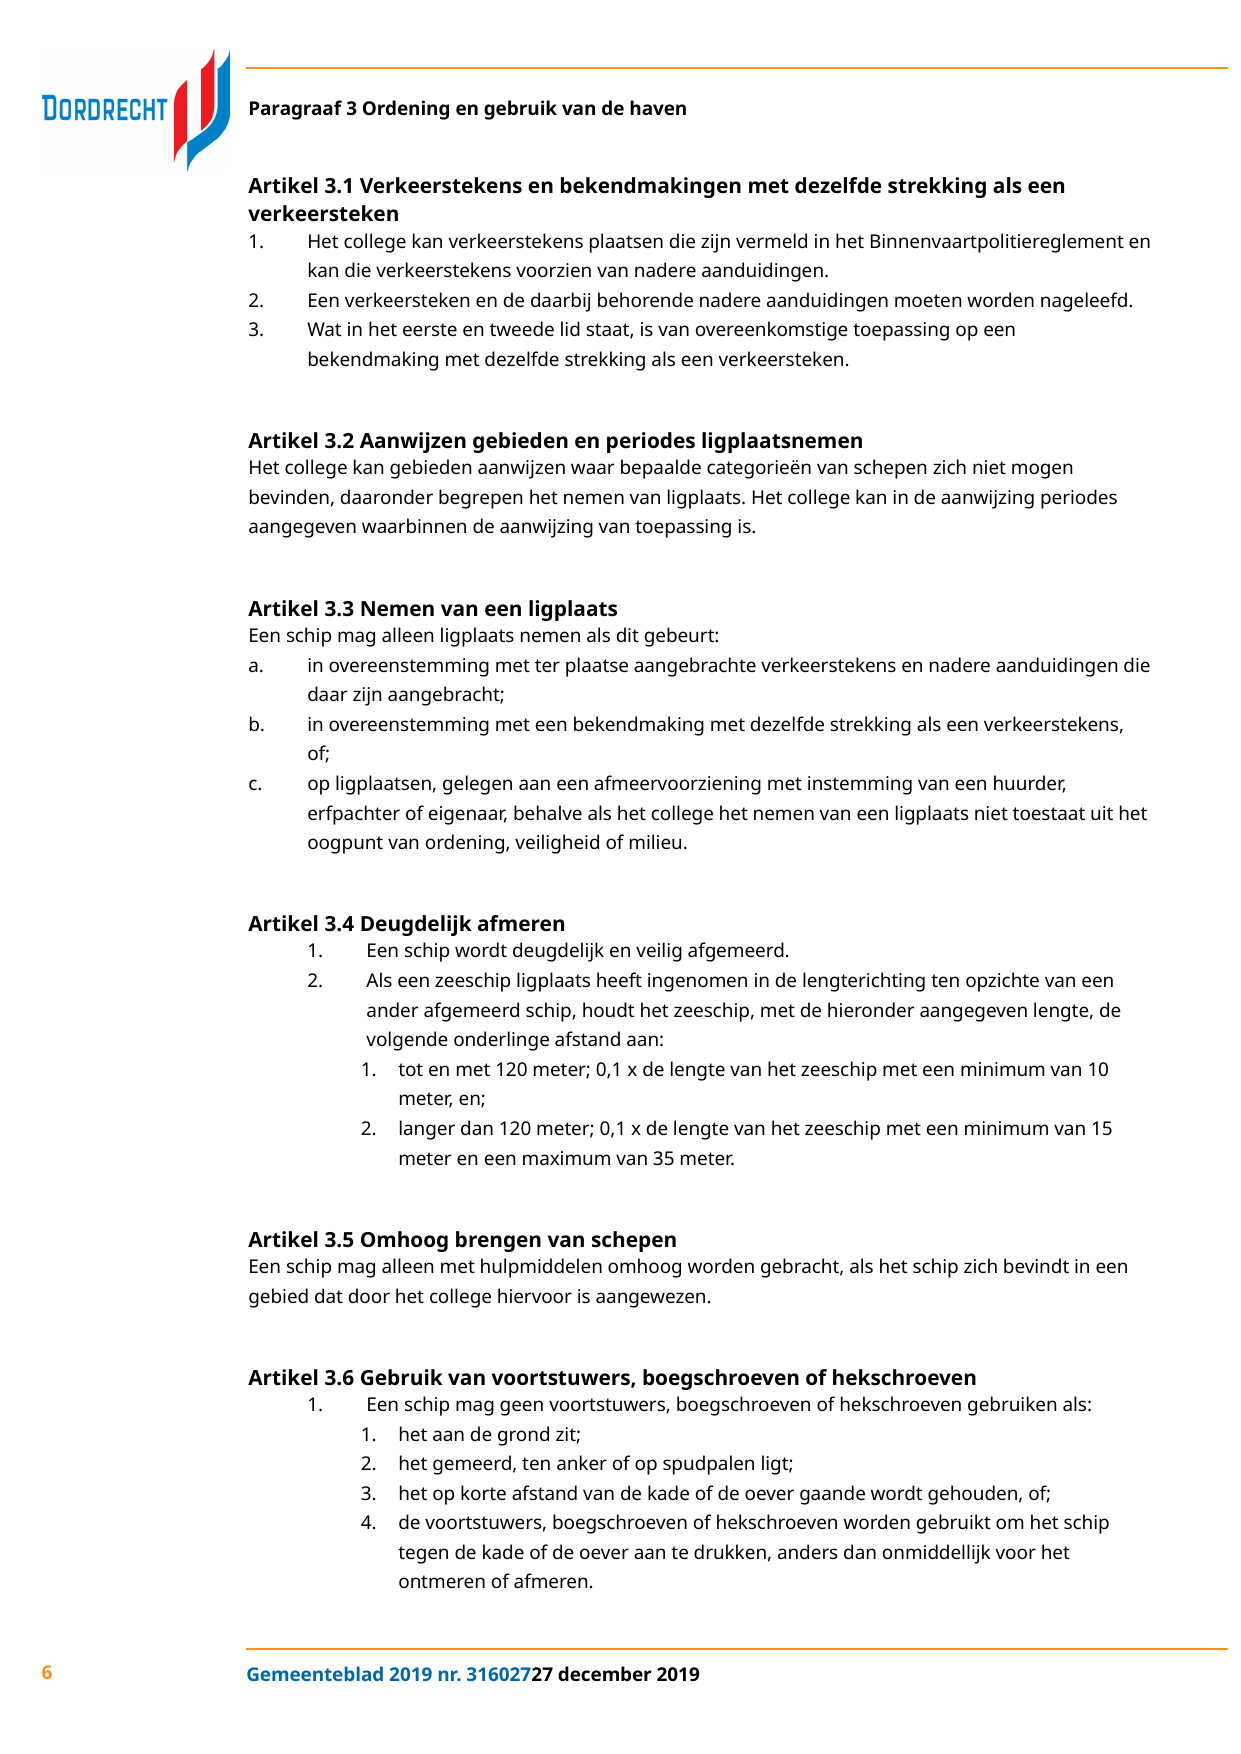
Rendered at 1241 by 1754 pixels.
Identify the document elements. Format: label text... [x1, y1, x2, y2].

text Artikel 3.4 Deugdelijk afmeren [248, 909, 1152, 938]
text Artikel 3.2 Aanwijzen gebieden en periodes ligplaatsnemen [248, 426, 1152, 454]
text Artikel 3.3 Nemen van een ligplaats [248, 594, 1152, 622]
list Als een zeeschip ligplaats heeft ingenomen in de lengterichting ten opzichte van een ander afgemeerd schip, houdt het zeeschip, met de hieronder aangegeven lengte, de volgende onderlinge afstand aan: [307, 967, 1152, 1052]
list in overeenstemming met een bekendmaking met dezelfde strekking als een verkeerstekens, of; [248, 711, 1152, 766]
list op ligplaatsen, gelegen aan een afmeervoorziening met instemming van een huurder, erfpachter of eigenaar, behalve als het college het nemen van een ligplaats niet toestaat uit het oogpunt van ordening, veiligheid of milieu. [248, 770, 1152, 855]
text Artikel 3.6 Gebruik van voortstuwers, boegschroeven of hekschroeven [248, 1363, 1152, 1391]
text Artikel 3.5 Omhoog brengen van schepen [248, 1225, 1152, 1253]
list tot en met 120 meter; 0,1 x de lengte van het zeeschip met een minimum van 10 meter, en; [361, 1056, 1152, 1111]
list het op korte afstand van de kade of de oever gaande wordt gehouden, of; [361, 1480, 1152, 1506]
text Artikel 3.1 Verkeerstekens en bekendmakingen met dezelfde strekking als een verkeersteken [248, 171, 1152, 228]
list Het college kan verkeerstekens plaatsen die zijn vermeld in het Binnenvaartpolitiereglement en kan die verkeerstekens voorzien van nadere aanduidingen. [248, 228, 1152, 283]
list langer dan 120 meter; 0,1 x de lengte van het zeeschip met een minimum van 15 meter en een maximum van 35 meter. [361, 1115, 1152, 1171]
list in overeenstemming met ter plaatse aangebrachte verkeerstekens en nadere aanduidingen die daar zijn aangebracht; [248, 652, 1152, 707]
list het aan de grond zit; [361, 1421, 1152, 1447]
list Een schip mag geen voortstuwers, boegschroeven of hekschroeven gebruiken als: [307, 1391, 1152, 1417]
text Het college kan gebieden aanwijzen waar bepaalde categorieën van schepen zich niet mogen bevinden, daaronder begrepen het nemen van ligplaats. Het college kan in de aanwijzing periodes aangegeven waarbinnen de aanwijzing van toepassing is. [248, 454, 1152, 539]
list Een schip wordt deugdelijk en veilig afgemeerd. [307, 938, 1152, 963]
text Een schip mag alleen ligplaats nemen als dit gebeurt: [248, 622, 1152, 648]
text Paragraaf 3 Ordening en gebruik van de haven [248, 95, 1152, 121]
list Wat in het eerste en tweede lid staat, is van overeenkomstige toepassing op een bekendmaking met dezelfde strekking als een verkeersteken. [248, 317, 1152, 372]
list Een verkeersteken en de daarbij behorende nadere aanduidingen moeten worden nageleefd. [248, 287, 1152, 313]
text Een schip mag alleen met hulpmiddelen omhoog worden gebracht, als het schip zich bevindt in een gebied dat door het college hiervoor is aangewezen. [248, 1253, 1152, 1308]
list het gemeerd, ten anker of op spudpalen ligt; [361, 1450, 1152, 1476]
picture [41, 47, 231, 172]
list de voortstuwers, boegschroeven of hekschroeven worden gebruikt om het schip tegen de kade of de oever aan te drukken, anders dan onmiddellijk voor het ontmeren of afmeren. [361, 1509, 1152, 1594]
